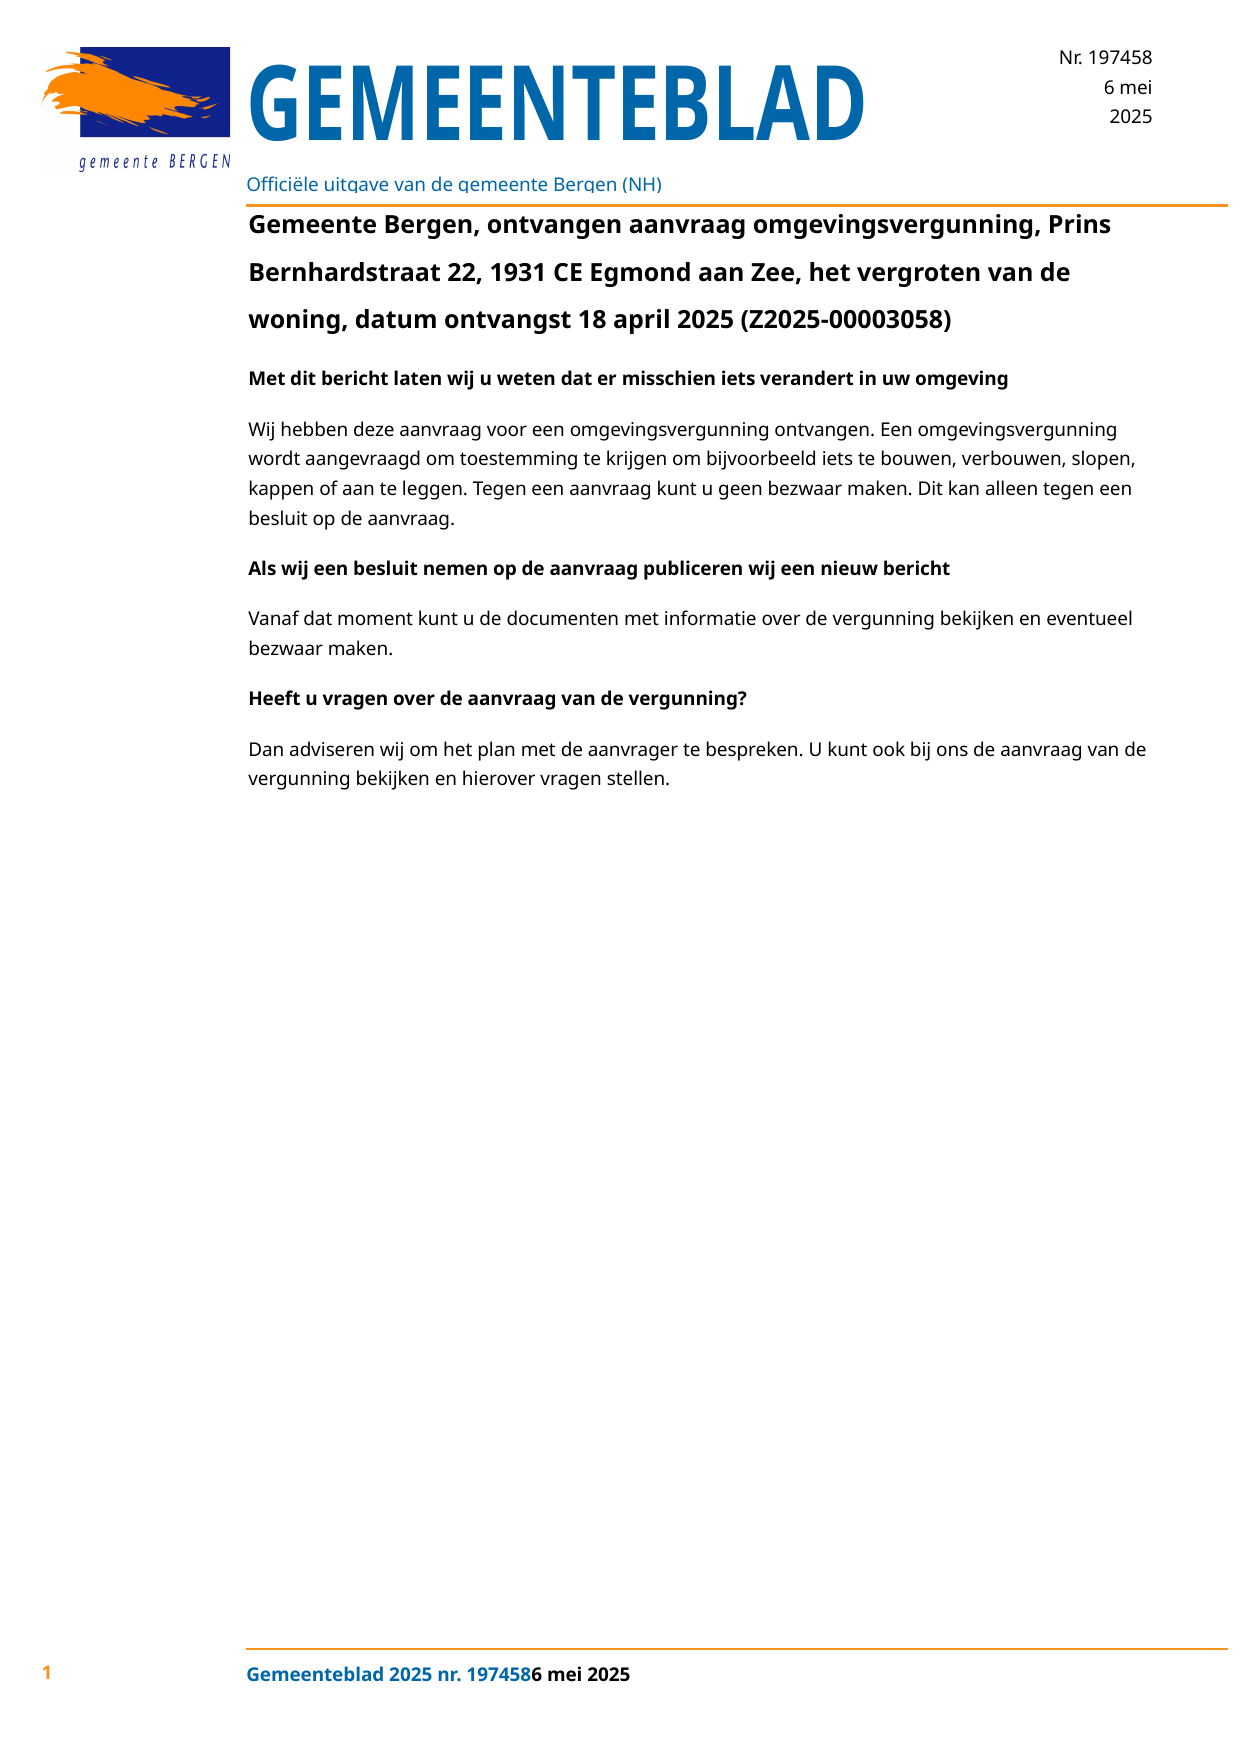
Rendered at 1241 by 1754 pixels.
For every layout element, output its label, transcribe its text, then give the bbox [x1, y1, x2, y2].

text Heeft u vragen over de aanvraag van de vergunning? [248, 686, 1152, 711]
text Als wij een besluit nemen op de aanvraag publiceren wij een nieuw bericht [248, 555, 1152, 581]
picture [41, 47, 231, 172]
text Vanaf dat moment kunt u de documenten met informatie over de vergunning bekijken en eventueel bezwaar maken. [248, 606, 1152, 661]
text Gemeente Bergen, ontvangen aanvraag omgevingsvergunning, Prins Bernhardstraat 22, 1931 CE Egmond aan Zee, het vergroten van de woning, datum ontvangst 18 april 2025 (Z2025-00003058) [248, 207, 1152, 336]
text Dan adviseren wij om het plan met de aanvrager te bespreken. U kunt ook bij ons de aanvraag van de vergunning bekijken en hierover vragen stellen. [248, 736, 1152, 791]
text Wij hebben deze aanvraag voor een omgevingsvergunning ontvangen. Een omgevingsvergunning wordt aangevraagd om toestemming te krijgen om bijvoorbeeld iets te bouwen, verbouwen, slopen, kappen of aan te leggen. Tegen een aanvraag kunt u geen bezwaar maken. Dit kan alleen tegen een besluit op de aanvraag. [248, 416, 1152, 530]
text Met dit bericht laten wij u weten dat er misschien iets verandert in uw omgeving [248, 366, 1152, 391]
